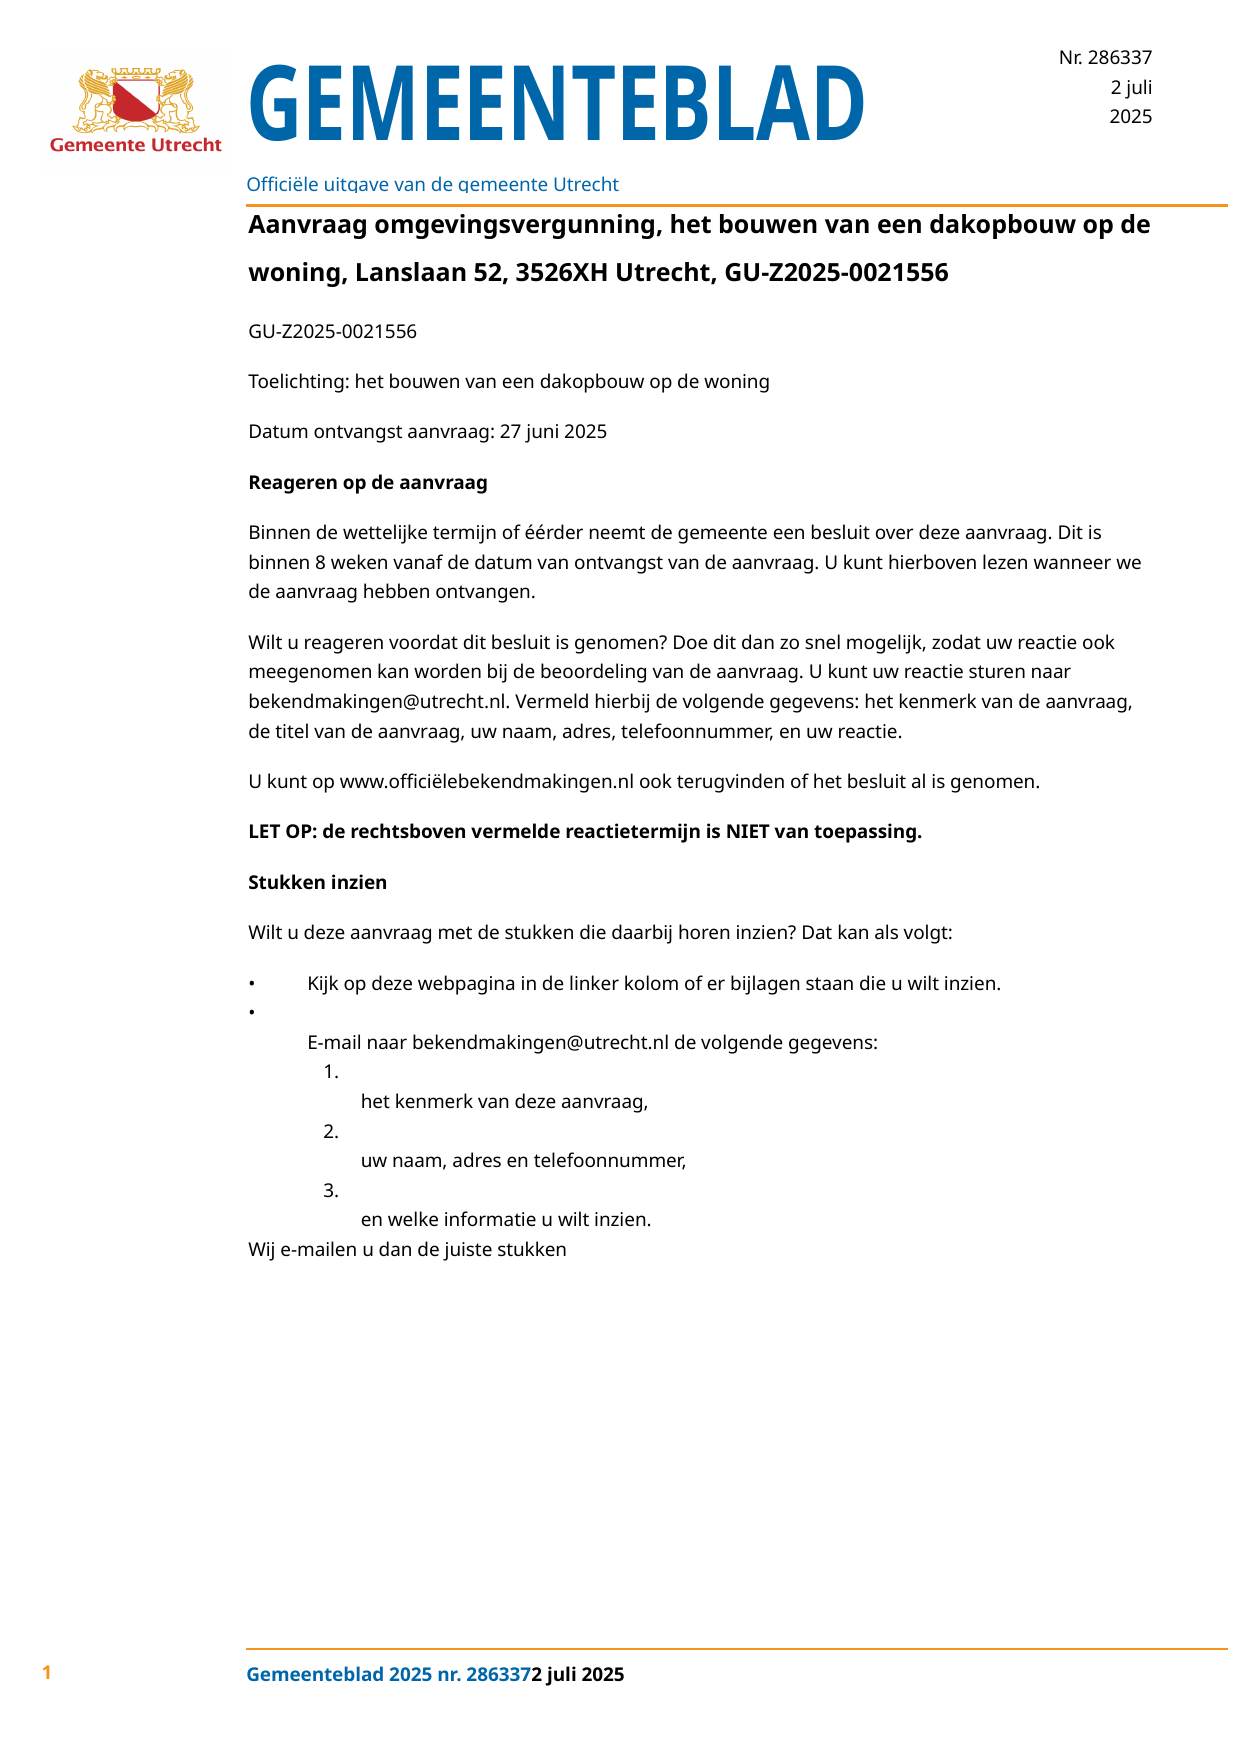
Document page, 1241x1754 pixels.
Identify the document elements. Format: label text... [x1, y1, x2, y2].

text GU-Z2025-0021556 [248, 318, 1152, 344]
text U kunt op www.officiëlebekendmakingen.nl ook terugvinden of het besluit al is genomen. [248, 768, 1152, 794]
list het kenmerk van deze aanvraag, [323, 1088, 1152, 1114]
text Toelichting: het bouwen van een dakopbouw op de woning [248, 368, 1152, 394]
text Wij e-mailen u dan de juiste stukken [248, 1236, 1152, 1262]
list Kijk op deze webpagina in de linker kolom of er bijlagen staan die u wilt inzien. [248, 970, 1152, 996]
text Wilt u reageren voordat dit besluit is genomen? Doe dit dan zo snel mogelijk, zodat uw reactie ook meegenomen kan worden bij de beoordeling van de aanvraag. U kunt uw reactie sturen naar bekendmakingen@utrecht.nl. Vermeld hierbij de volgende gegevens: het kenmerk van de aanvraag, de titel van de aanvraag, uw naam, adres, telefoonnummer, en uw reactie. [248, 629, 1152, 744]
text LET OP: de rechtsboven vermelde reactietermijn is NIET van toepassing. [248, 819, 1152, 844]
list E-mail naar bekendmakingen@utrecht.nl de volgende gegevens: [248, 1029, 1152, 1055]
picture [41, 47, 231, 172]
text Aanvraag omgevingsvergunning, het bouwen van een dakopbouw op de woning, Lanslaan 52, 3526XH Utrecht, GU-Z2025-0021556 [248, 207, 1152, 288]
text Binnen de wettelijke termijn of éérder neemt de gemeente een besluit over deze aanvraag. Dit is binnen 8 weken vanaf de datum van ontvangst van de aanvraag. U kunt hierboven lezen wanneer we de aanvraag hebben ontvangen. [248, 519, 1152, 604]
text Stukken inzien [248, 869, 1152, 895]
text Wilt u deze aanvraag met de stukken die daarbij horen inzien? Dat kan als volgt: [248, 919, 1152, 945]
text Datum ontvangst aanvraag: 27 juni 2025 [248, 419, 1152, 444]
list uw naam, adres en telefoonnummer, [323, 1147, 1152, 1173]
text Reageren op de aanvraag [248, 469, 1152, 495]
list en welke informatie u wilt inzien. [323, 1207, 1152, 1232]
